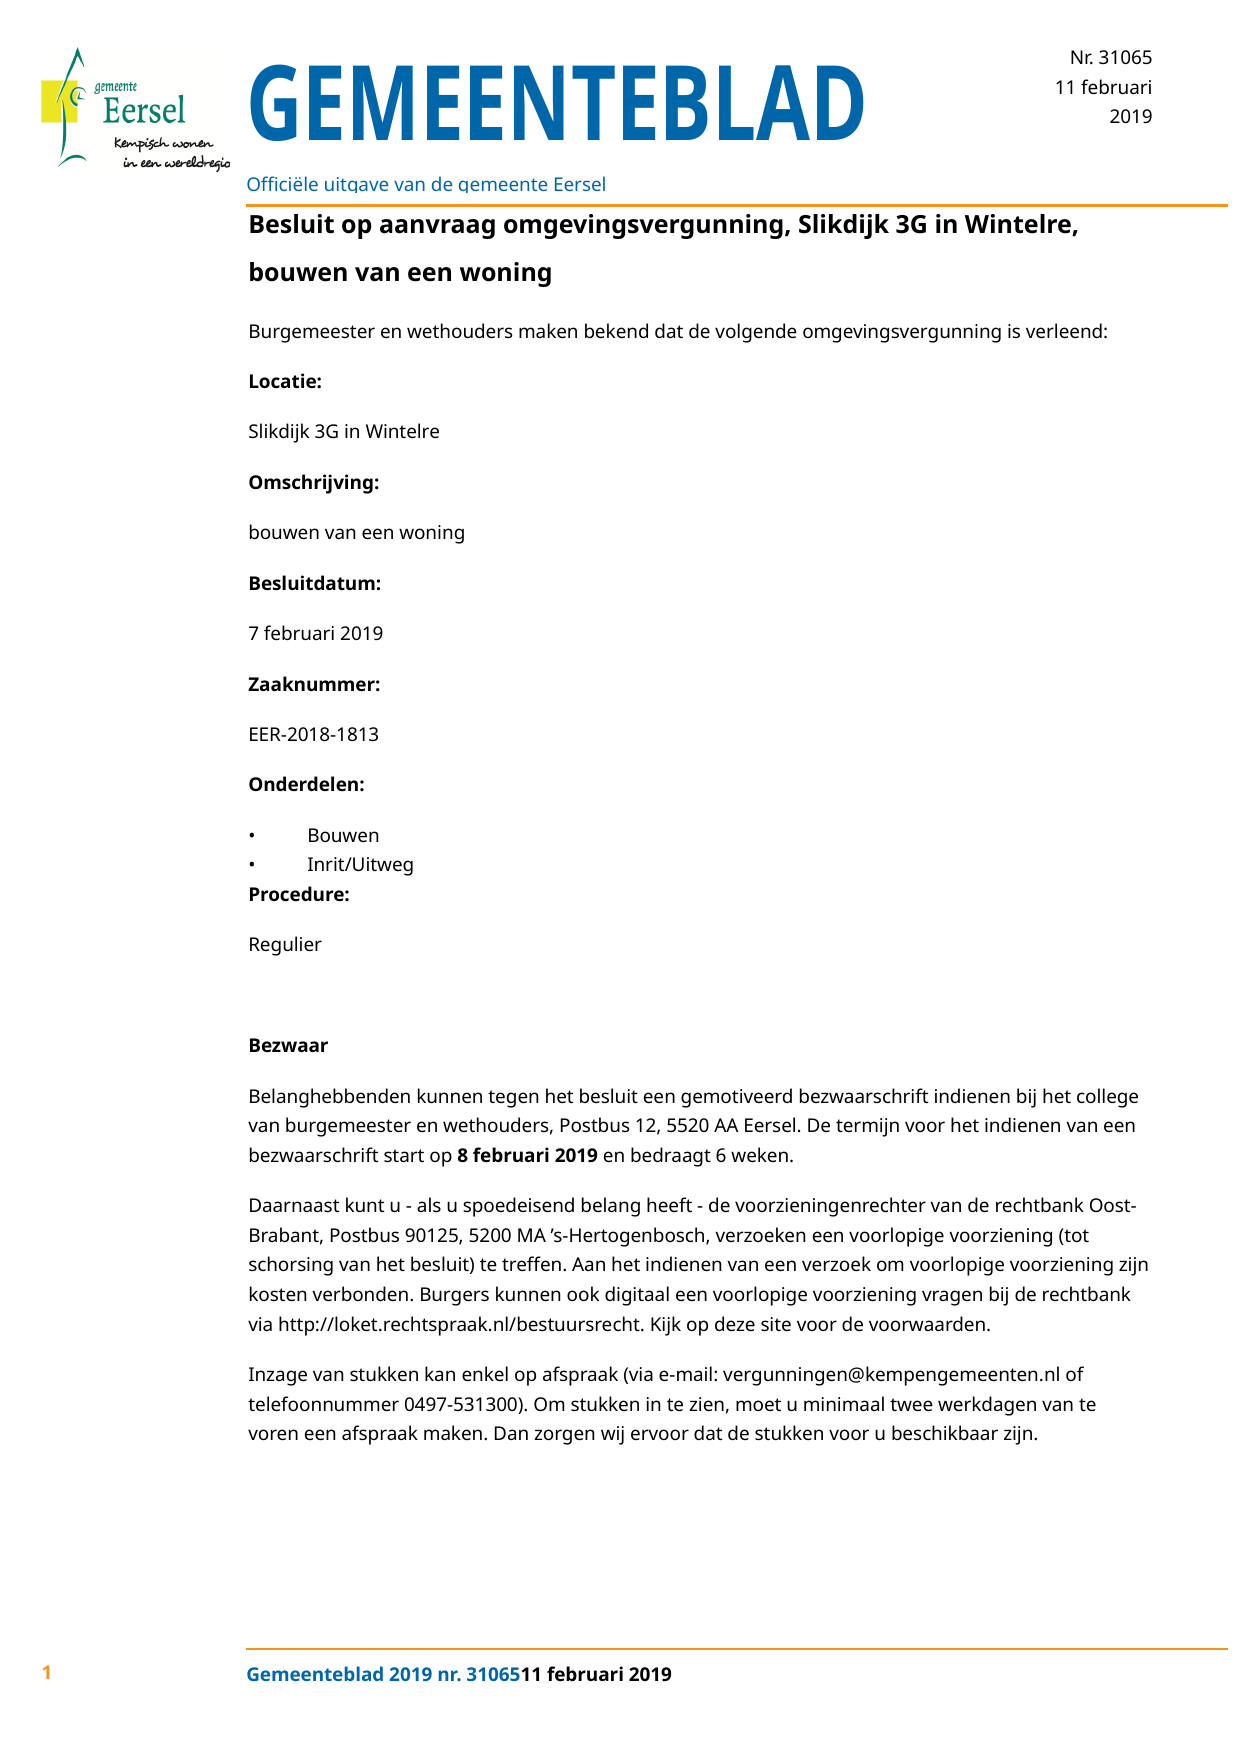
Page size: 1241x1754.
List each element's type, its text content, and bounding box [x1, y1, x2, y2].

text Regulier [248, 932, 1152, 957]
text Burgemeester en wethouders maken bekend dat de volgende omgevingsvergunning is verleend: [248, 318, 1152, 344]
text Besluit op aanvraag omgevingsvergunning, Slikdijk 3G in Wintelre, bouwen van een woning [248, 207, 1152, 288]
text bouwen van een woning [248, 519, 1152, 545]
text Besluitdatum: [248, 570, 1152, 596]
picture [41, 47, 231, 172]
text 7 februari 2019 [248, 620, 1152, 646]
text Slikdijk 3G in Wintelre [248, 419, 1152, 444]
text Bezwaar [248, 1032, 1152, 1058]
text Locatie: [248, 368, 1152, 394]
text Onderdelen: [248, 772, 1152, 797]
text Procedure: [248, 881, 1152, 907]
text EER-2018-1813 [248, 721, 1152, 747]
text Omschrijving: [248, 469, 1152, 495]
list Inrit/Uitweg [248, 852, 1152, 877]
text Belanghebbenden kunnen tegen het besluit een gemotiveerd bezwaarschrift indienen bij het college van burgemeester en wethouders, Postbus 12, 5520 AA Eersel. De termijn voor het indienen van een bezwaarschrift start op 8 februari 2019 en bedraagt 6 weken. [248, 1083, 1152, 1168]
text Inzage van stukken kan enkel op afspraak (via e-mail: vergunningen@kempengemeenten.nl of telefoonnummer 0497-531300). Om stukken in te zien, moet u minimaal twee werkdagen van te voren een afspraak maken. Dan zorgen wij ervoor dat de stukken voor u beschikbaar zijn. [248, 1361, 1152, 1446]
list Bouwen [248, 822, 1152, 848]
text Zaaknummer: [248, 671, 1152, 697]
text Daarnaast kunt u - als u spoedeisend belang heeft - de voorzieningenrechter van de rechtbank Oost-Brabant, Postbus 90125, 5200 MA ’s-Hertogenbosch, verzoeken een voorlopige voorziening (tot schorsing van het besluit) te treffen. Aan het indienen van een verzoek om voorlopige voorziening zijn kosten verbonden. Burgers kunnen ook digitaal een voorlopige voorziening vragen bij de rechtbank via http://loket.rechtspraak.nl/bestuursrecht. Kijk op deze site voor de voorwaarden. [248, 1192, 1152, 1337]
